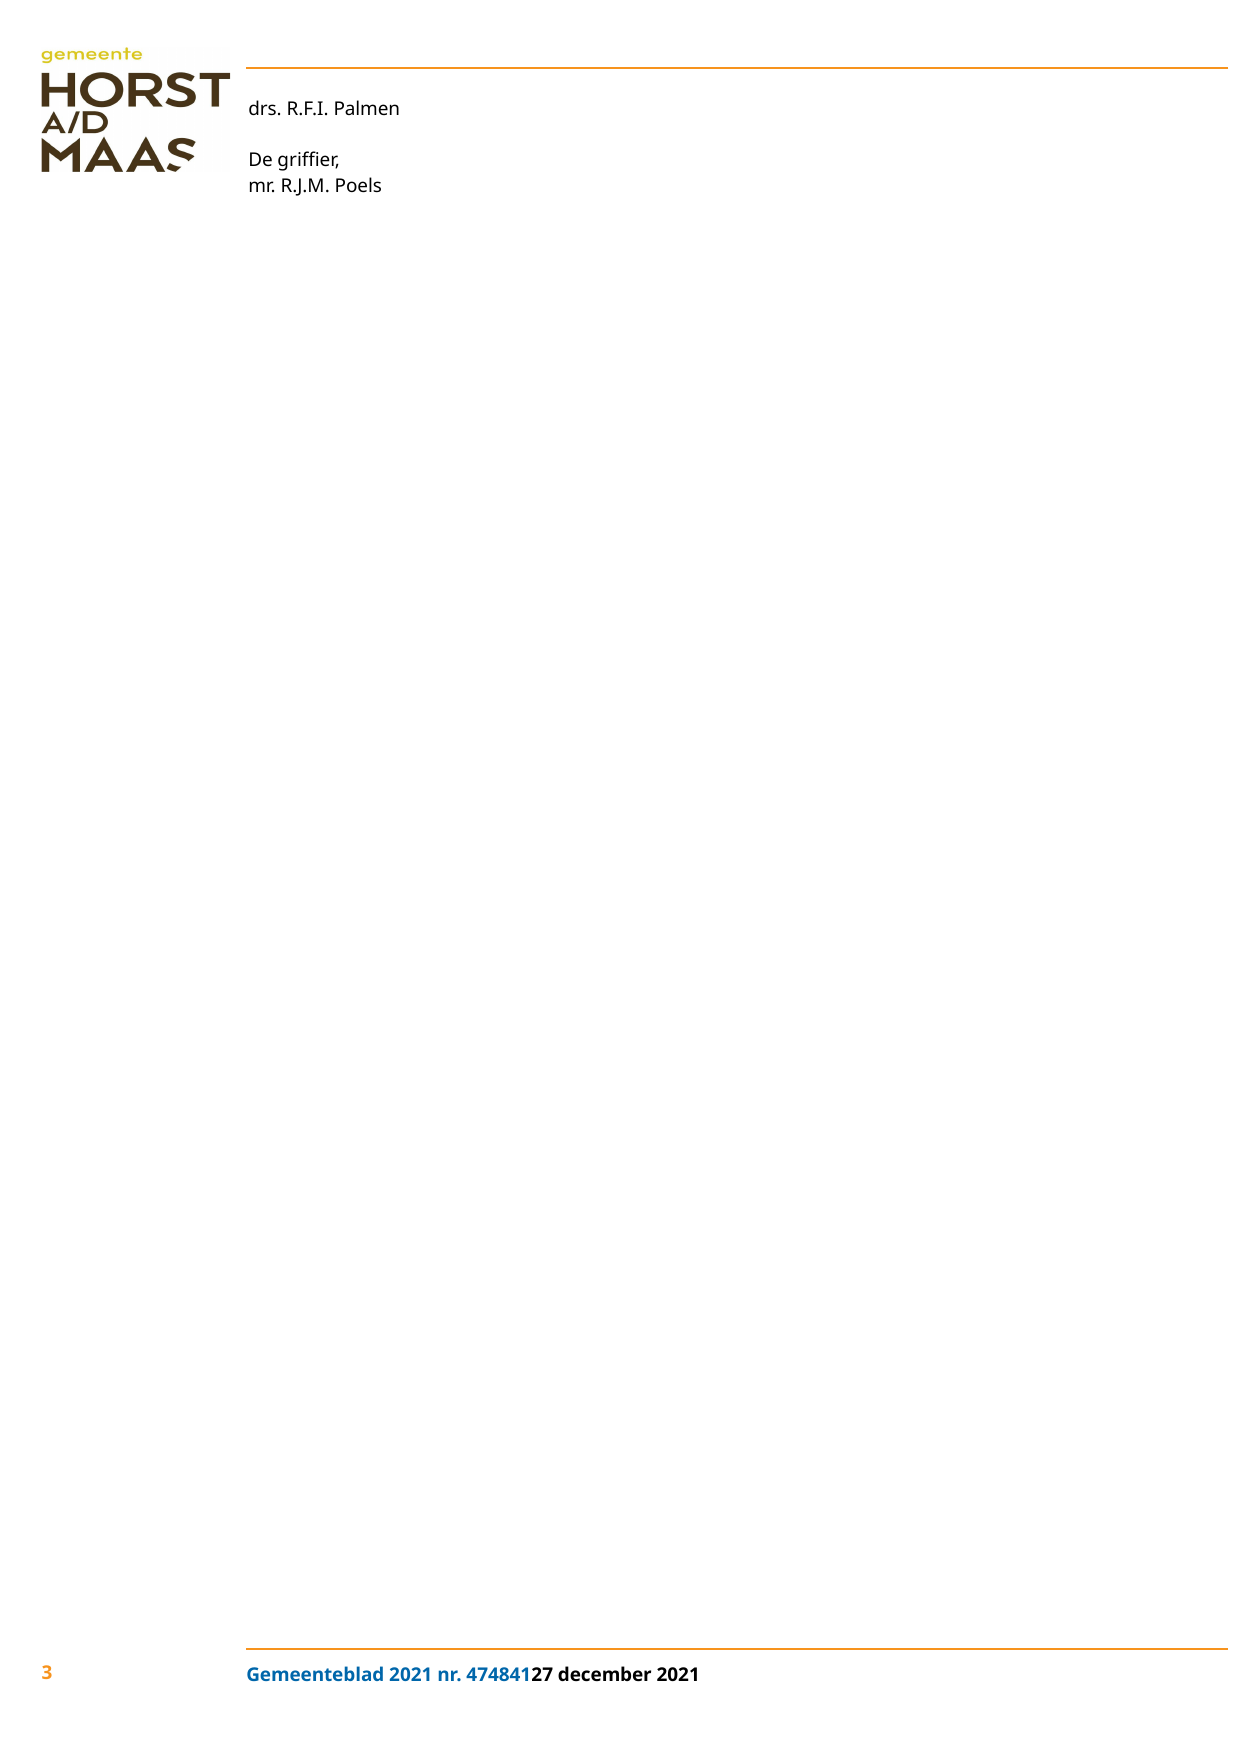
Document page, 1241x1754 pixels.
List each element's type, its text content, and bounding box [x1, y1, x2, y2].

text mr. R.J.M. Poels [248, 172, 1152, 198]
text De griffier, [248, 146, 1152, 172]
picture [41, 47, 231, 172]
text drs. R.F.I. Palmen [248, 95, 1152, 121]
